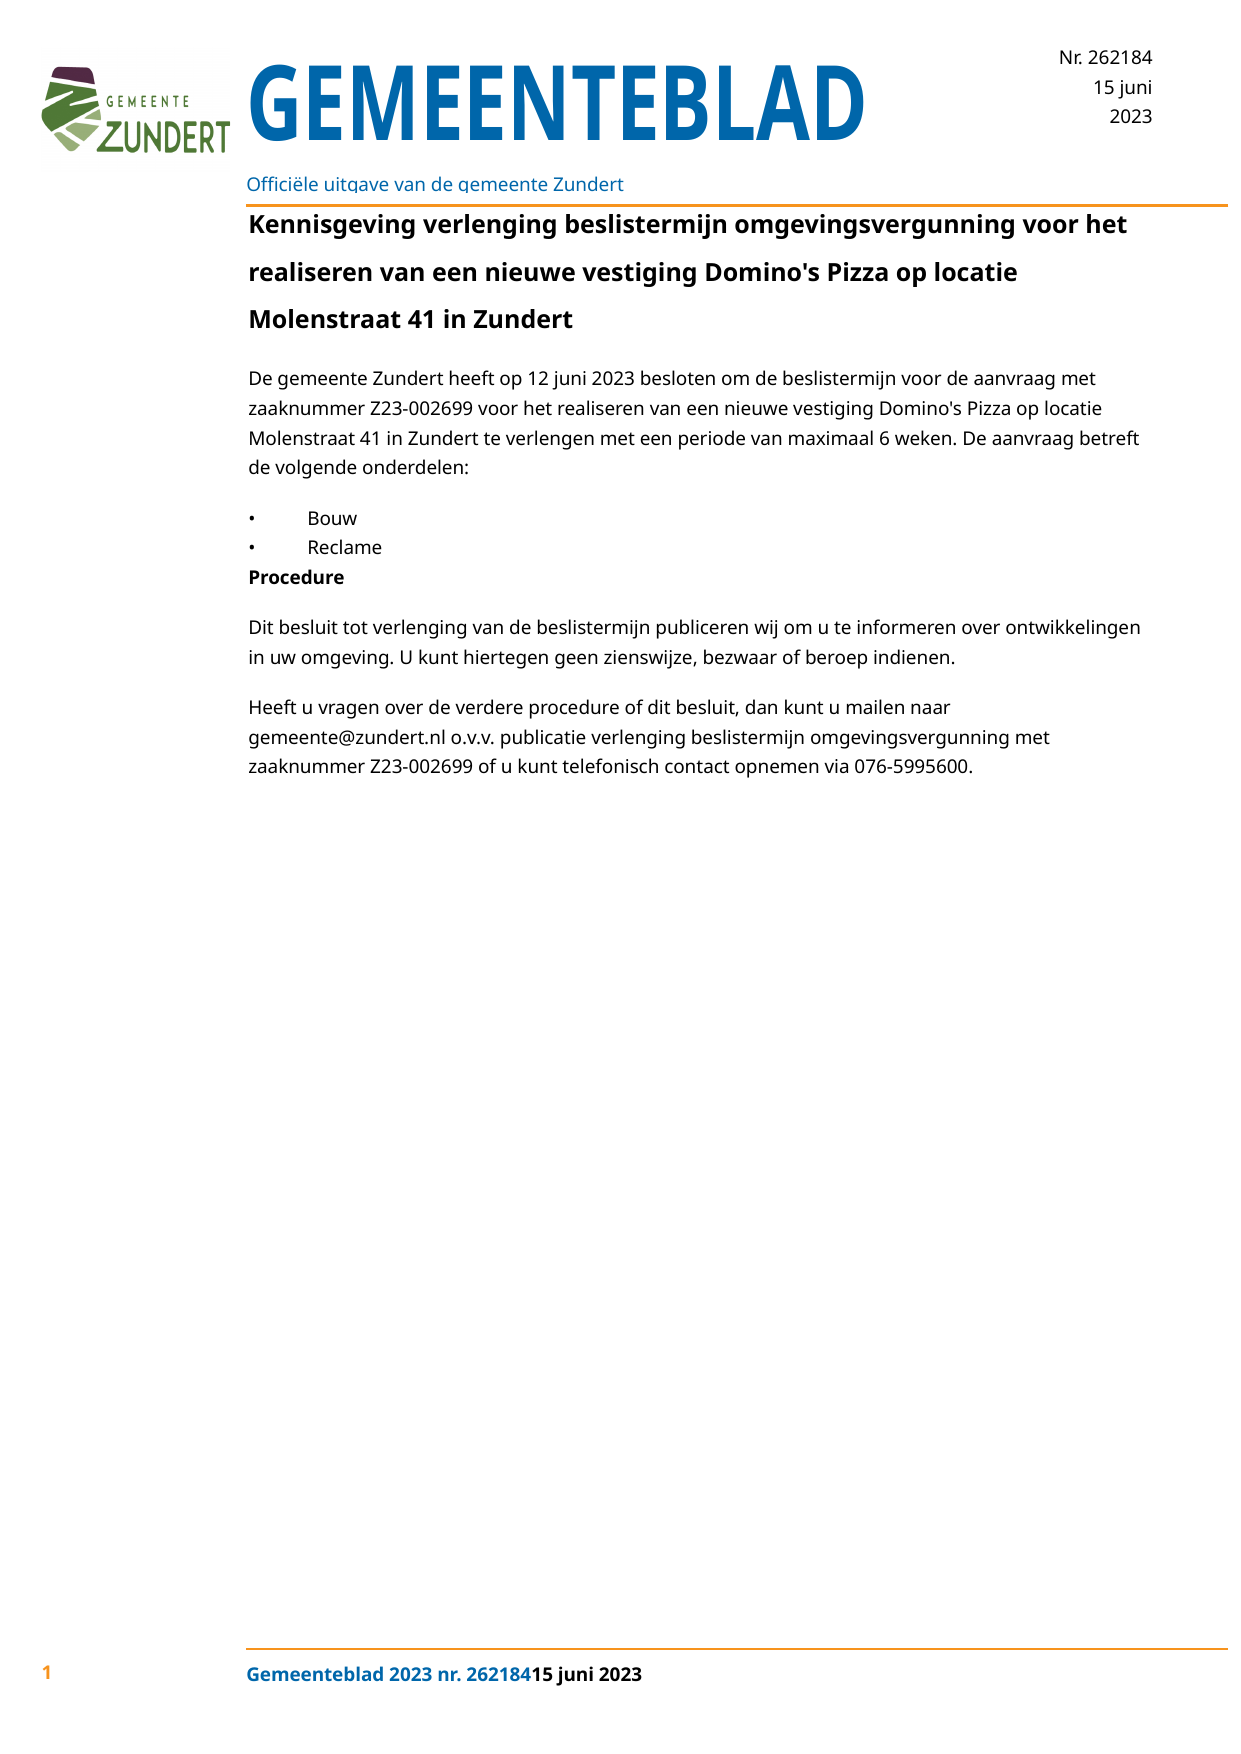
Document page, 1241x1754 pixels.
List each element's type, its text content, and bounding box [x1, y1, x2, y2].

text Dit besluit tot verlenging van de beslistermijn publiceren wij om u te informeren over ontwikkelingen in uw omgeving. U kunt hiertegen geen zienswijze, bezwaar of beroep indienen. [248, 614, 1152, 669]
text Kennisgeving verlenging beslistermijn omgevingsvergunning voor het realiseren van een nieuwe vestiging Domino's Pizza op locatie Molenstraat 41 in Zundert [248, 207, 1152, 336]
text Procedure [248, 564, 1152, 589]
picture [41, 47, 231, 172]
list Bouw [248, 505, 1152, 530]
text De gemeente Zundert heeft op 12 juni 2023 besloten om de beslistermijn voor de aanvraag met zaaknummer Z23-002699 voor het realiseren van een nieuwe vestiging Domino's Pizza op locatie Molenstraat 41 in Zundert te verlengen met een periode van maximaal 6 weken. De aanvraag betreft de volgende onderdelen: [248, 366, 1152, 480]
text Heeft u vragen over de verdere procedure of dit besluit, dan kunt u mailen naar gemeente@zundert.nl o.v.v. publicatie verlenging beslistermijn omgevingsvergunning met zaaknummer Z23-002699 of u kunt telefonisch contact opnemen via 076-5995600. [248, 694, 1152, 779]
list Reclame [248, 534, 1152, 560]
